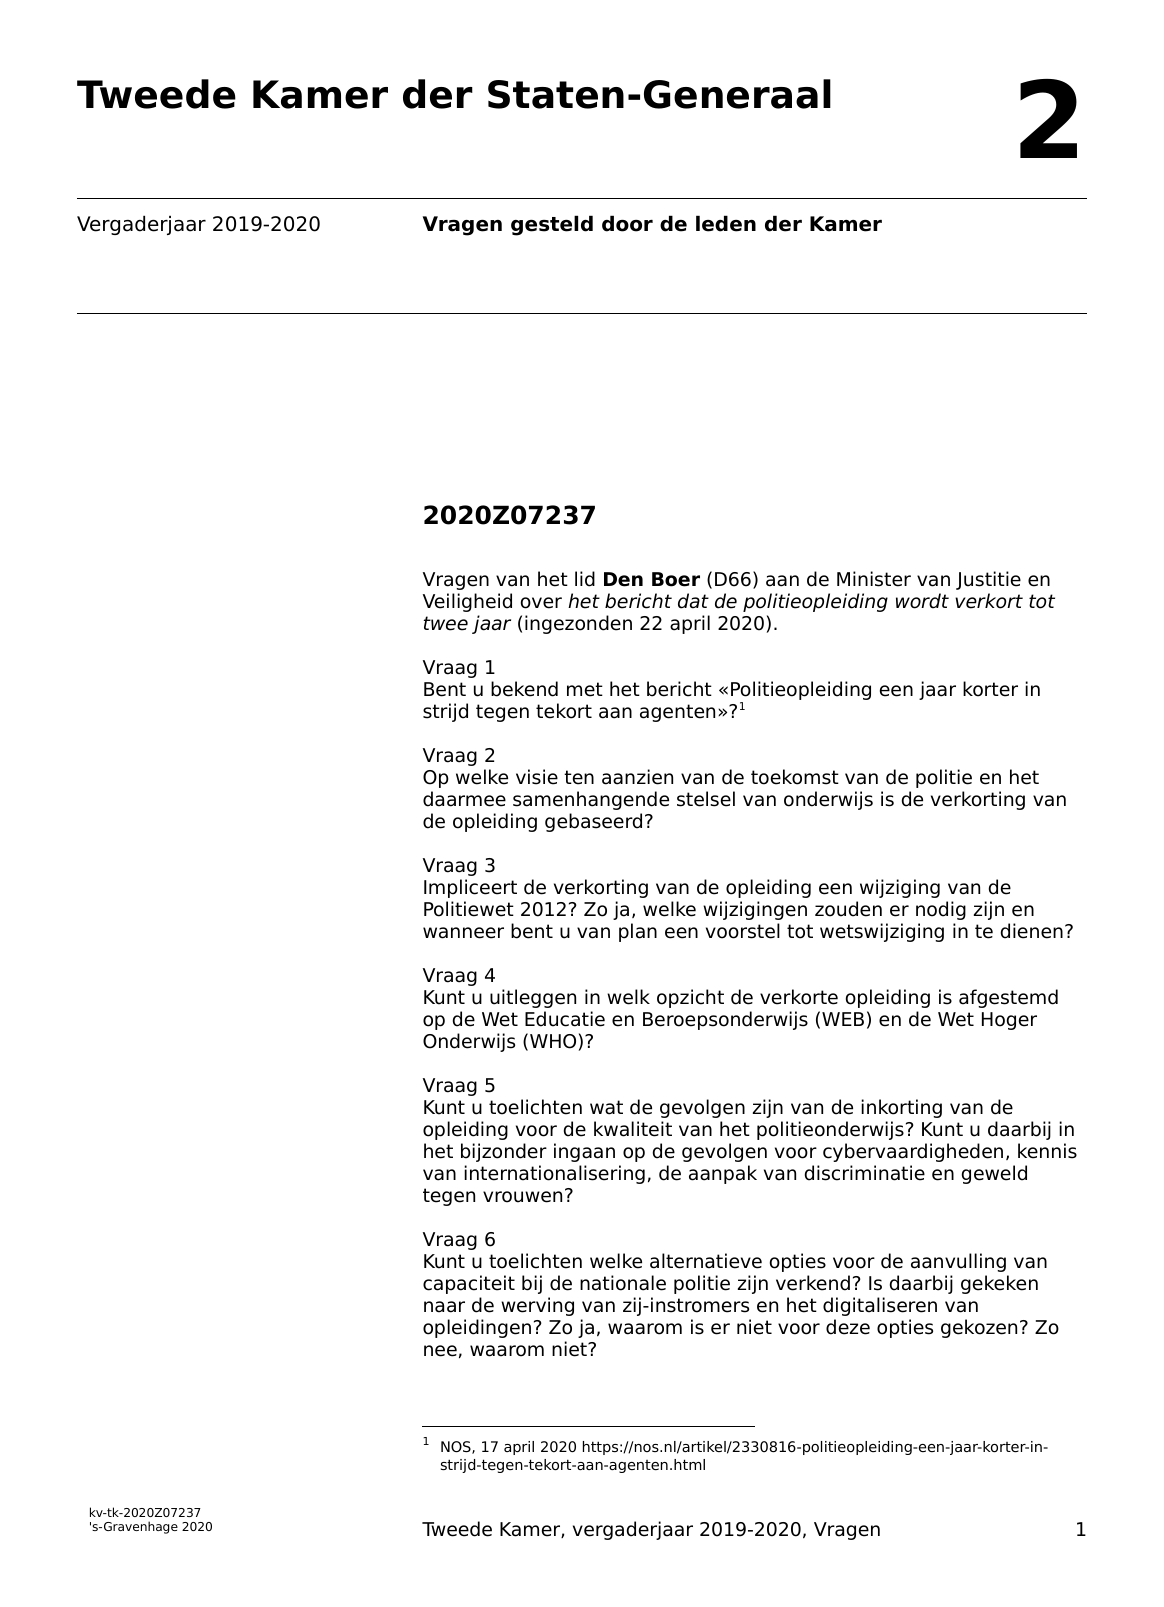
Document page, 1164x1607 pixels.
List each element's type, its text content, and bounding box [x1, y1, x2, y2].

text Vraag 5 [422, 1075, 1087, 1097]
table_cell Vragen gesteld door de leden der Kamer [422, 199, 1087, 313]
text kv-tk-2020Z07237 [88, 1506, 323, 1520]
text 2020Z07237 [422, 501, 1087, 531]
text 's-Gravenhage 2020 [88, 1520, 323, 1534]
text Vraag 4 [422, 965, 1087, 987]
text Vraag 1 [422, 657, 1087, 679]
text Kunt u uitleggen in welk opzicht de verkorte opleiding is afgestemd op de Wet Educatie en Beroepsonderwijs (WEB) en de Wet Hoger Onderwijs (WHO)? [422, 987, 1087, 1053]
text Kunt u toelichten welke alternatieve opties voor de aanvulling van capaciteit bij de nationale politie zijn verkend? Is daarbij gekeken naar de werving van zij-instromers en het digitaliseren van opleidingen? Zo ja, waarom is er niet voor deze opties gekozen? Zo nee, waarom niet? [422, 1251, 1087, 1361]
text Vraag 3 [422, 855, 1087, 877]
text Vragen van het lid Den Boer (D66) aan de Minister van Justitie en Veiligheid over het bericht dat de politieopleiding wordt verkort tot twee jaar (ingezonden 22 april 2020). [422, 569, 1087, 635]
text Op welke visie ten aanzien van de toekomst van de politie en het daarmee samenhangende stelsel van onderwijs is de verkorting van de opleiding gebaseerd? [422, 767, 1087, 833]
text Impliceert de verkorting van de opleiding een wijziging van de Politiewet 2012? Zo ja, welke wijzigingen zouden er nodig zijn en wanneer bent u van plan een voorstel tot wetswijziging in te dienen? [422, 877, 1087, 943]
table_header 2 [886, 59, 1087, 198]
text Bent u bekend met het bericht «Politieopleiding een jaar korter in strijd tegen tekort aan agenten»? [422, 679, 1087, 723]
table_header Tweede Kamer der Staten-Generaal [77, 59, 886, 198]
text NOS, 17 april 2020 https://nos.nl/artikel/2330816-politieopleiding-een-jaar-korter-in-strijd-tegen-tekort-aan-agenten.html [422, 1435, 1087, 1474]
table_cell Vergaderjaar 2019-2020 [77, 199, 422, 313]
text Kunt u toelichten wat de gevolgen zijn van de inkorting van de opleiding voor de kwaliteit van het politieonderwijs? Kunt u daarbij in het bijzonder ingaan op de gevolgen voor cybervaardigheden, kennis van internationalisering, de aanpak van discriminatie en geweld tegen vrouwen? [422, 1097, 1087, 1207]
text Vraag 2 [422, 745, 1087, 767]
text Vraag 6 [422, 1229, 1087, 1251]
